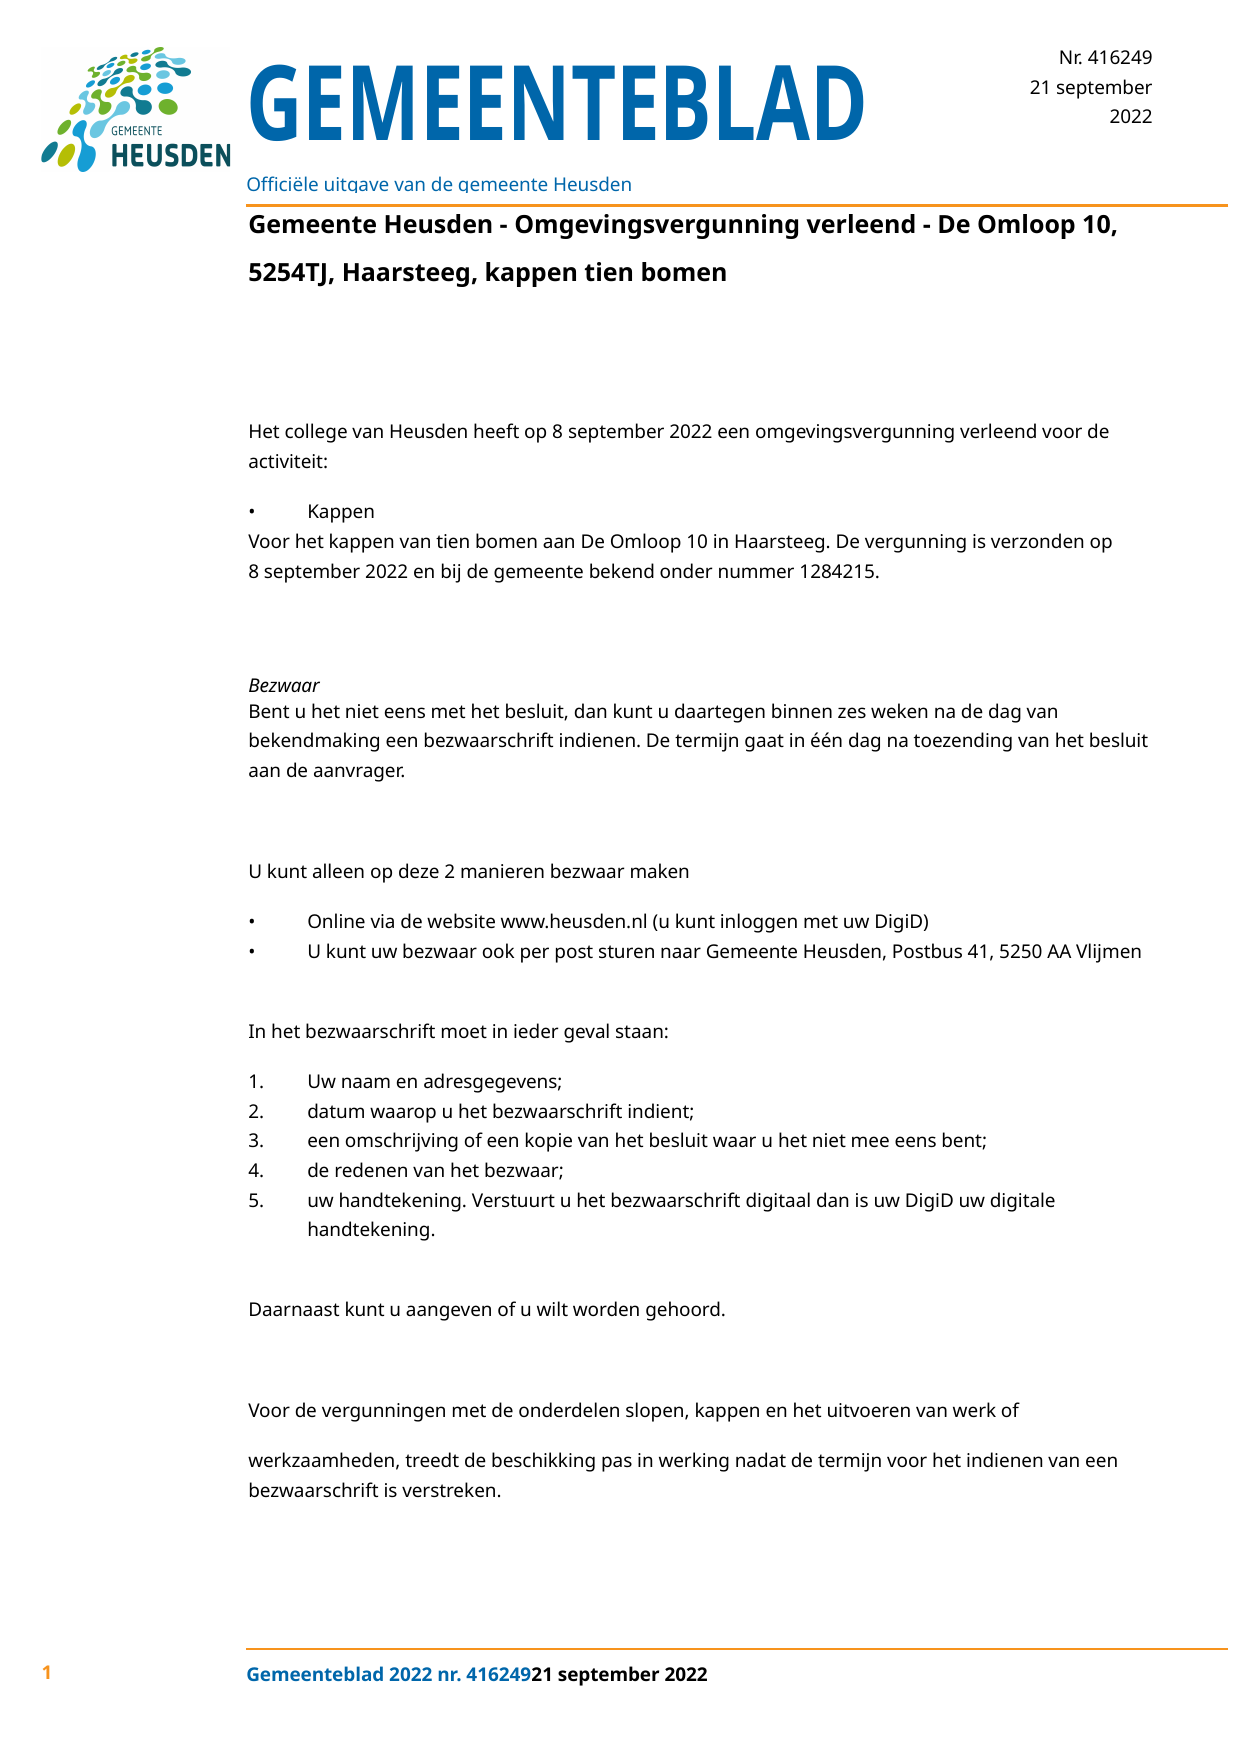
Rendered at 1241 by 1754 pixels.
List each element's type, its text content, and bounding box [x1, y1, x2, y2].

list een omschrijving of een kopie van het besluit waar u het niet mee eens bent; [248, 1128, 1152, 1153]
text Bezwaar [248, 672, 1152, 698]
text Het college van Heusden heeft op 8 september 2022 een omgevingsvergunning verleend voor de activiteit: [248, 419, 1152, 474]
text Voor de vergunningen met de onderdelen slopen, kappen en het uitvoeren van werk of [248, 1397, 1152, 1423]
text werkzaamheden, treedt de beschikking pas in werking nadat de termijn voor het indienen van een bezwaarschrift is verstreken. [248, 1448, 1152, 1503]
text Daarnaast kunt u aangeven of u wilt worden gehoord. [248, 1296, 1152, 1322]
list Uw naam en adresgegevens; [248, 1068, 1152, 1094]
list datum waarop u het bezwaarschrift indient; [248, 1098, 1152, 1124]
text In het bezwaarschrift moet in ieder geval staan: [248, 1018, 1152, 1044]
text Bent u het niet eens met het besluit, dan kunt u daartegen binnen zes weken na de dag van bekendmaking een bezwaarschrift indienen. De termijn gaat in één dag na toezending van het besluit aan de aanvrager. [248, 698, 1152, 783]
text Voor het kappen van tien bomen aan De Omloop 10 in Haarsteeg. De vergunning is verzonden op 8 september 2022 en bij de gemeente bekend onder nummer 1284215. [248, 528, 1152, 584]
picture [41, 47, 231, 172]
list Online via de website www.heusden.nl (u kunt inloggen met uw DigiD) [248, 908, 1152, 934]
list uw handtekening. Verstuurt u het bezwaarschrift digitaal dan is uw DigiD uw digitale handtekening. [248, 1187, 1152, 1242]
list U kunt uw bezwaar ook per post sturen naar Gemeente Heusden, Postbus 41, 5250 AA Vlijmen [248, 938, 1152, 964]
list de redenen van het bezwaar; [248, 1157, 1152, 1183]
text Gemeente Heusden - Omgevingsvergunning verleend - De Omloop 10, 5254TJ, Haarsteeg, kappen tien bomen [248, 207, 1152, 288]
text U kunt alleen op deze 2 manieren bezwaar maken [248, 858, 1152, 884]
list Kappen [248, 499, 1152, 524]
